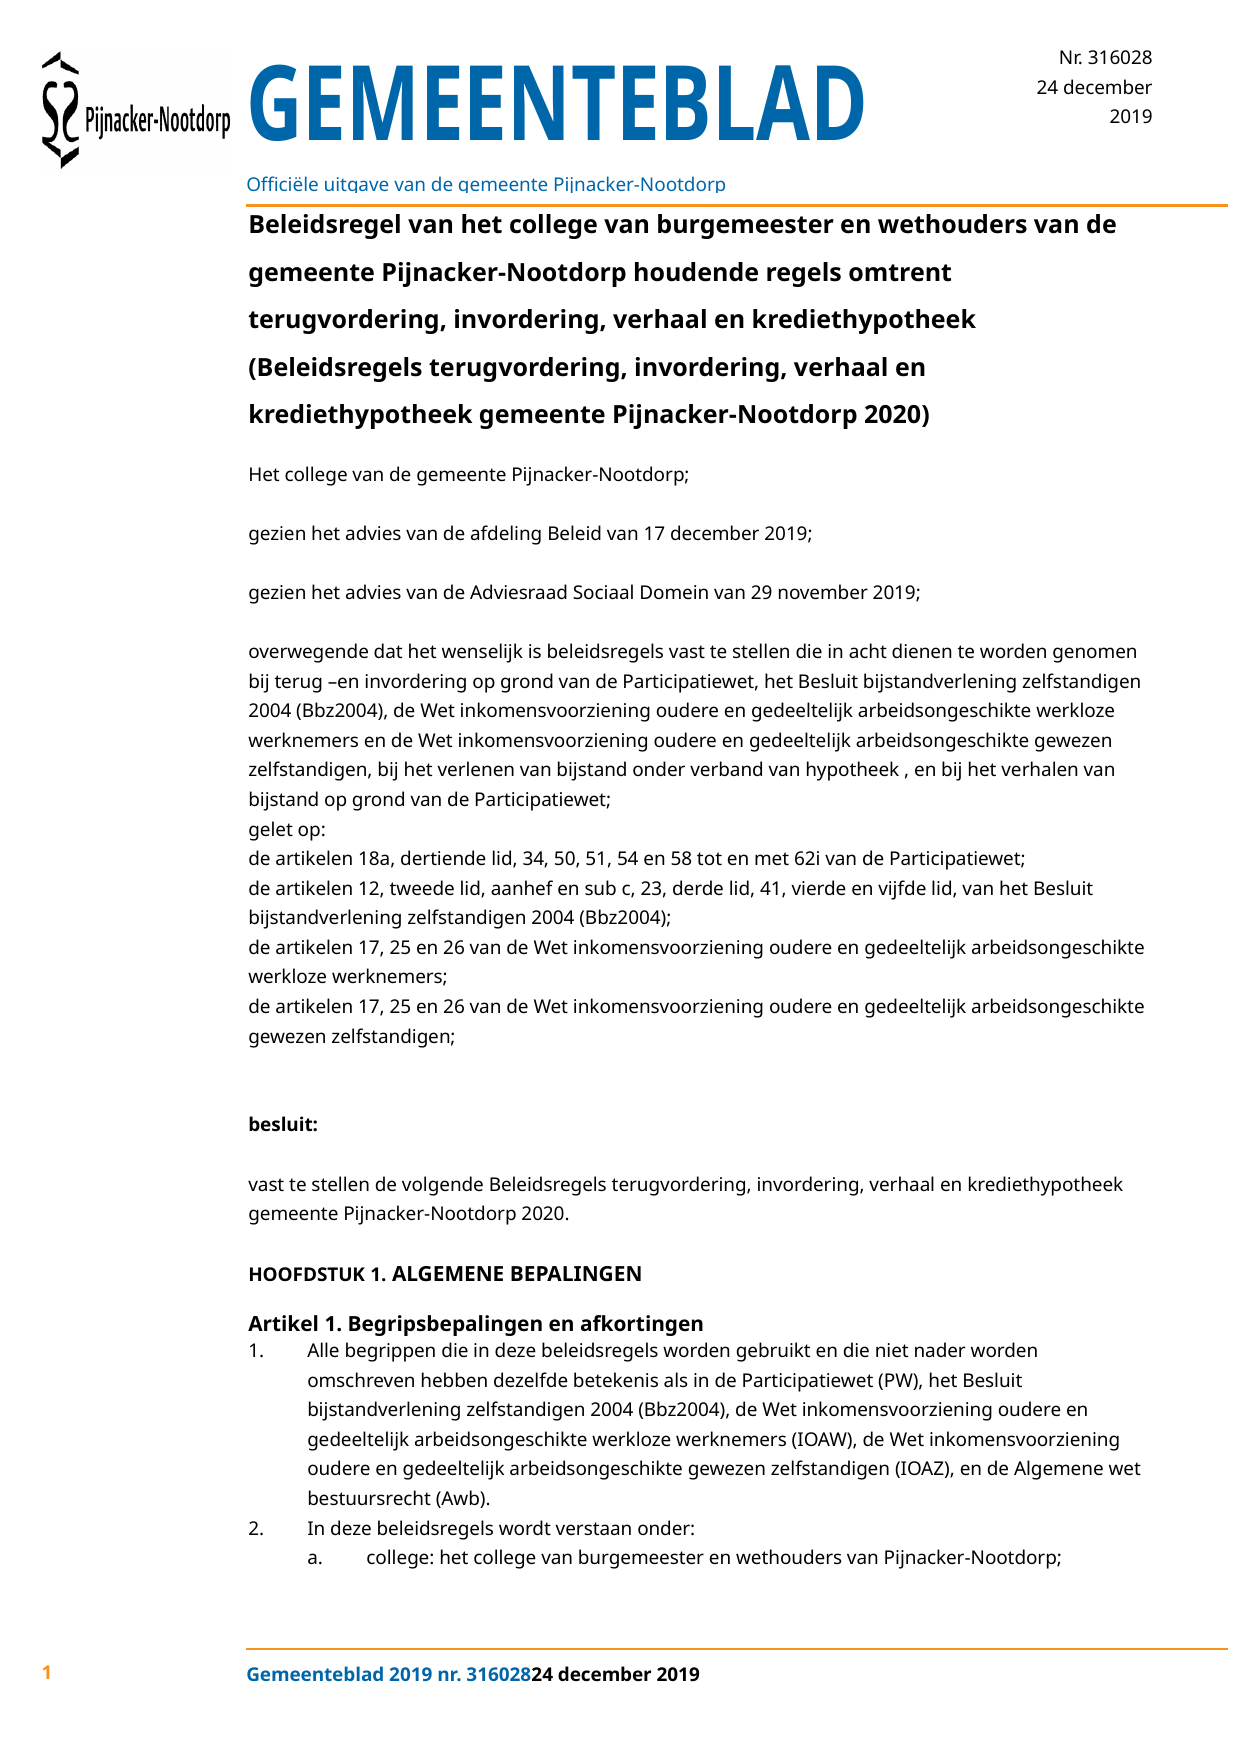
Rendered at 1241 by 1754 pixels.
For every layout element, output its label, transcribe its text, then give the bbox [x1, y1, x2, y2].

text gelet op: [248, 816, 1152, 841]
text de artikelen 17, 25 en 26 van de Wet inkomensvoorziening oudere en gedeeltelijk arbeidsongeschikte werkloze werknemers; [248, 934, 1152, 989]
text overwegende dat het wenselijk is beleidsregels vast te stellen die in acht dienen te worden genomen bij terug –en invordering op grond van de Participatiewet, het Besluit bijstandverlening zelfstandigen 2004 (Bbz2004), de Wet inkomensvoorziening oudere en gedeeltelijk arbeidsongeschikte werkloze werknemers en de Wet inkomensvoorziening oudere en gedeeltelijk arbeidsongeschikte gewezen zelfstandigen, bij het verlenen van bijstand onder verband van hypotheek , en bij het verhalen van bijstand op grond van de Participatiewet; [248, 638, 1152, 812]
text besluit: [248, 1112, 1152, 1137]
text Artikel 1. Begripsbepalingen en afkortingen [248, 1309, 1152, 1337]
text Het college van de gemeente Pijnacker-Nootdorp; [248, 461, 1152, 486]
list In deze beleidsregels wordt verstaan onder: [248, 1515, 1152, 1540]
text Beleidsregel van het college van burgemeester en wethouders van de gemeente Pijnacker-Nootdorp houdende regels omtrent terugvordering, invordering, verhaal en krediethypotheek (Beleidsregels terugvordering, invordering, verhaal en krediethypotheek gemeente Pijnacker-Nootdorp 2020) [248, 207, 1152, 431]
text vast te stellen de volgende Beleidsregels terugvordering, invordering, verhaal en krediethypotheek gemeente Pijnacker-Nootdorp 2020. [248, 1171, 1152, 1226]
picture [41, 47, 231, 172]
text HOOFDSTUK 1. ALGEMENE BEPALINGEN [248, 1259, 1152, 1288]
text gezien het advies van de afdeling Beleid van 17 december 2019; [248, 520, 1152, 546]
list Alle begrippen die in deze beleidsregels worden gebruikt en die niet nader worden omschreven hebben dezelfde betekenis als in de Participatiewet (PW), het Besluit bijstandverlening zelfstandigen 2004 (Bbz2004), de Wet inkomensvoorziening oudere en gedeeltelijk arbeidsongeschikte werkloze werknemers (IOAW), de Wet inkomensvoorziening oudere en gedeeltelijk arbeidsongeschikte gewezen zelfstandigen (IOAZ), en de Algemene wet bestuursrecht (Awb). [248, 1337, 1152, 1511]
text de artikelen 12, tweede lid, aanhef en sub c, 23, derde lid, 41, vierde en vijfde lid, van het Besluit bijstandverlening zelfstandigen 2004 (Bbz2004); [248, 875, 1152, 930]
text gezien het advies van de Adviesraad Sociaal Domein van 29 november 2019; [248, 579, 1152, 605]
list college: het college van burgemeester en wethouders van Pijnacker-Nootdorp; [307, 1544, 1152, 1570]
text de artikelen 17, 25 en 26 van de Wet inkomensvoorziening oudere en gedeeltelijk arbeidsongeschikte gewezen zelfstandigen; [248, 993, 1152, 1048]
text de artikelen 18a, dertiende lid, 34, 50, 51, 54 en 58 tot en met 62i van de Participatiewet; [248, 845, 1152, 871]
